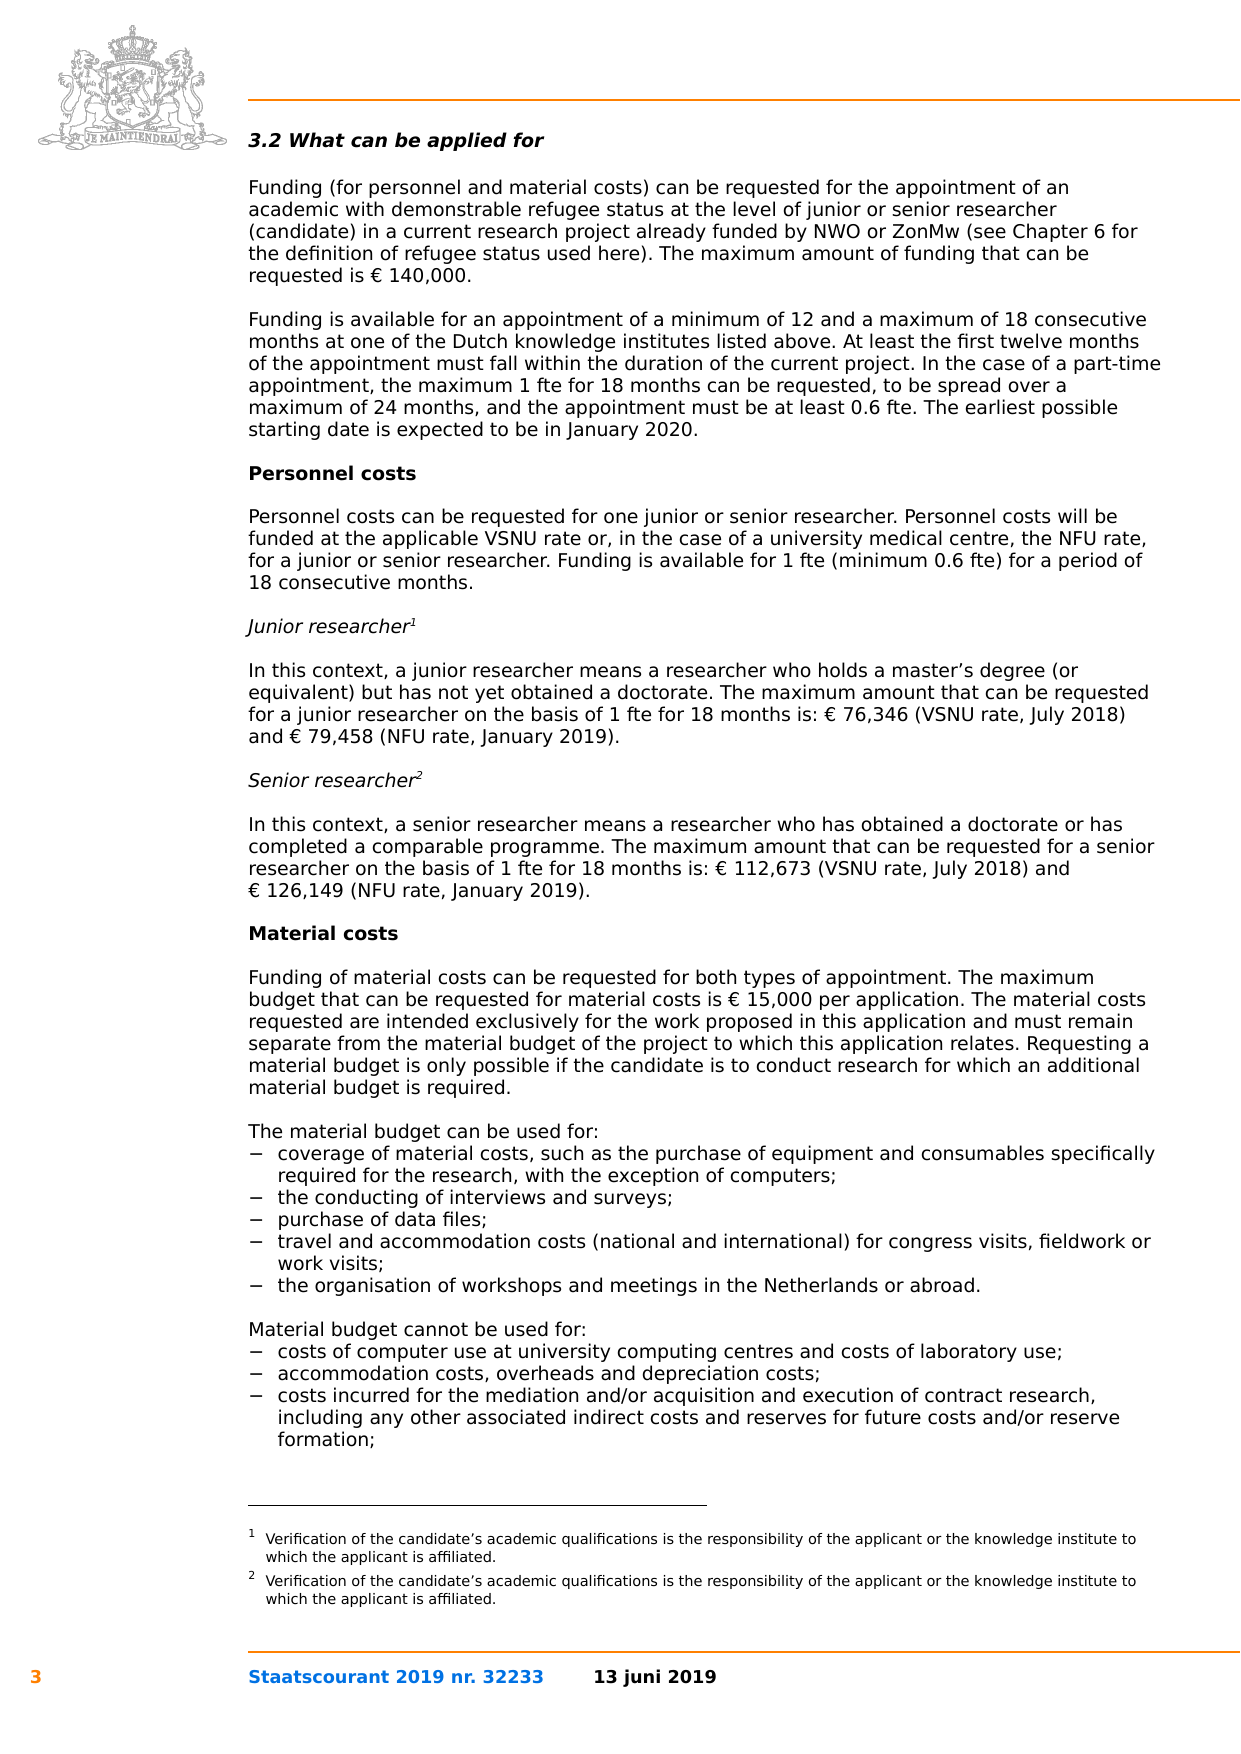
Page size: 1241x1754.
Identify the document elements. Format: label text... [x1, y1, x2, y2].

text − coverage of material costs, such as the purchase of equipment and consumables specifically required for the research, with the exception of computers; [248, 1143, 1163, 1187]
text Funding of material costs can be requested for both types of appointment. The maximum budget that can be requested for material costs is € 15,000 per application. The material costs requested are intended exclusively for the work proposed in this application and must remain separate from the material budget of the project to which this application relates. Requesting a material budget is only possible if the candidate is to conduct research for which an additional material budget is required. [248, 967, 1163, 1099]
subtitle 3.2 What can be applied for [248, 130, 1163, 152]
text − the organisation of workshops and meetings in the Netherlands or abroad. [248, 1275, 1163, 1297]
text The material budget can be used for: [248, 1121, 1163, 1143]
text − the conducting of interviews and surveys; [248, 1187, 1163, 1209]
text Personnel costs can be requested for one junior or senior researcher. Personnel costs will be funded at the applicable VSNU rate or, in the case of a university medical centre, the NFU rate, for a junior or senior researcher. Funding is available for 1 fte (minimum 0.6 fte) for a period of 18 consecutive months. [248, 506, 1163, 594]
text Funding (for personnel and material costs) can be requested for the appointment of an academic with demonstrable refugee status at the level of junior or senior researcher (candidate) in a current research project already funded by NWO or ZonMw (see Chapter 6 for the definition of refugee status used here). The maximum amount of funding that can be requested is € 140,000. [248, 177, 1163, 287]
subtitle Personnel costs [248, 462, 1163, 484]
text In this context, a junior researcher means a researcher who holds a master’s degree (or equivalent) but has not yet obtained a doctorate. The maximum amount that can be requested for a junior researcher on the basis of 1 fte for 18 months is: € 76,346 (VSNU rate, July 2018) and € 79,458 (NFU rate, January 2019). [248, 660, 1163, 748]
text − travel and accommodation costs (national and international) for congress visits, fieldwork or work visits; [248, 1231, 1163, 1275]
text − accommodation costs, overheads and depreciation costs; [248, 1363, 1163, 1384]
subtitle Senior researcher [248, 770, 1163, 792]
text − costs of computer use at university computing centres and costs of laboratory use; [248, 1341, 1163, 1363]
text In this context, a senior researcher means a researcher who has obtained a doctorate or has completed a comparable programme. The maximum amount that can be requested for a senior researcher on the basis of 1 fte for 18 months is: € 112,673 (VSNU rate, July 2018) and € 126,149 (NFU rate, January 2019). [248, 813, 1163, 901]
text Verification of the candidate’s academic qualifications is the responsibility of the applicant or the knowledge institute to which the applicant is affiliated. [248, 1527, 1163, 1566]
subtitle Junior researcher [248, 616, 1163, 638]
picture [38, 25, 227, 150]
text Verification of the candidate’s academic qualifications is the responsibility of the applicant or the knowledge institute to which the applicant is affiliated. [248, 1569, 1163, 1608]
text Funding is available for an appointment of a minimum of 12 and a maximum of 18 consecutive months at one of the Dutch knowledge institutes listed above. At least the first twelve months of the appointment must fall within the duration of the current project. In the case of a part-time appointment, the maximum 1 fte for 18 months can be requested, to be spread over a maximum of 24 months, and the appointment must be at least 0.6 fte. The earliest possible starting date is expected to be in January 2020. [248, 309, 1163, 441]
text − costs incurred for the mediation and/or acquisition and execution of contract research, including any other associated indirect costs and reserves for future costs and/or reserve formation; [248, 1384, 1163, 1451]
text − purchase of data files; [248, 1209, 1163, 1231]
subtitle Material costs [248, 923, 1163, 945]
text Material budget cannot be used for: [248, 1319, 1163, 1341]
